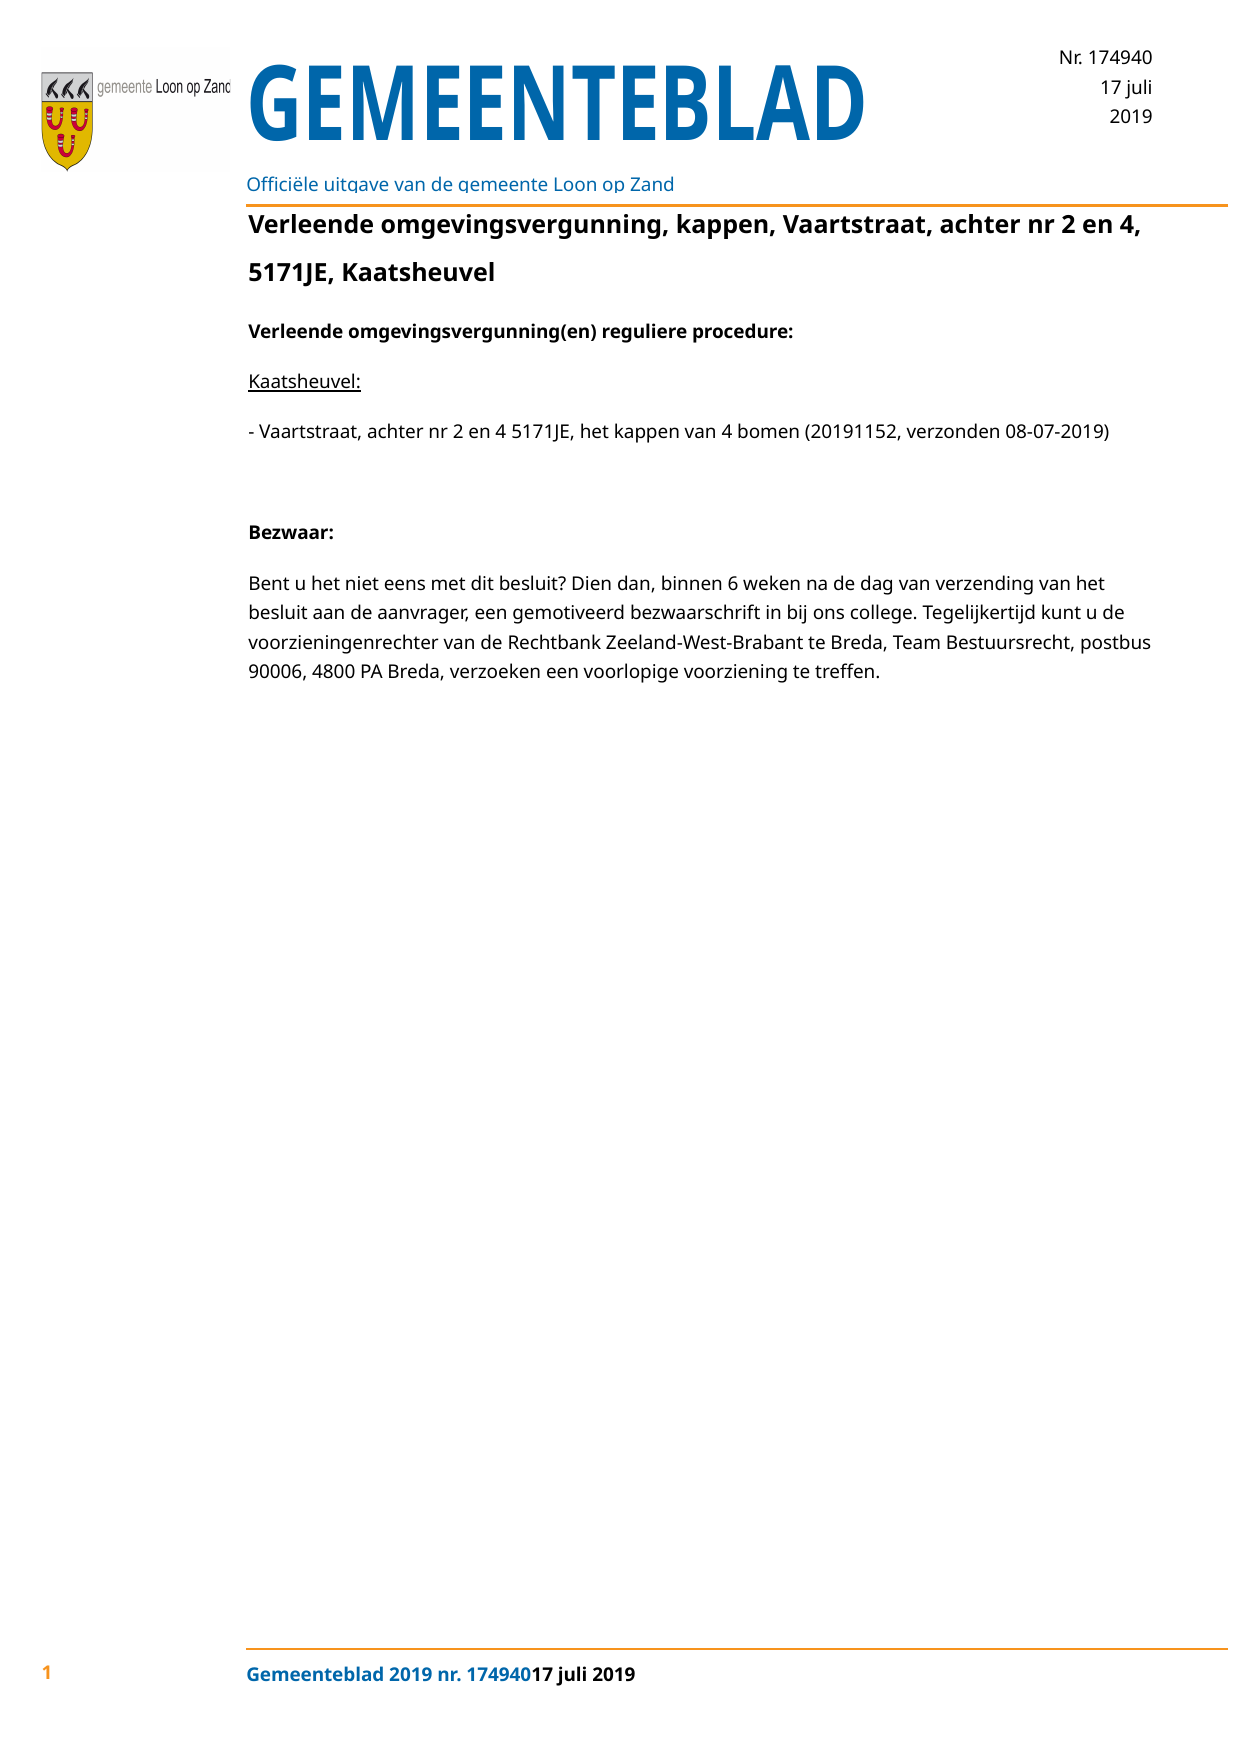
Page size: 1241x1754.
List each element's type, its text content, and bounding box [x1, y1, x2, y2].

text - Vaartstraat, achter nr 2 en 4 5171JE, het kappen van 4 bomen (20191152, verzonden 08-07-2019) [248, 419, 1152, 444]
text Bent u het niet eens met dit besluit? Dien dan, binnen 6 weken na de dag van verzending van het besluit aan de aanvrager, een gemotiveerd bezwaarschrift in bij ons college. Tegelijkertijd kunt u de voorzieningenrechter van de Rechtbank Zeeland-West-Brabant te Breda, Team Bestuursrecht, postbus 90006, 4800 PA Breda, verzoeken een voorlopige voorziening te treffen. [248, 570, 1152, 684]
text Verleende omgevingsvergunning, kappen, Vaartstraat, achter nr 2 en 4, 5171JE, Kaatsheuvel [248, 207, 1152, 288]
picture [41, 47, 231, 172]
text Bezwaar: [248, 519, 1152, 545]
text Verleende omgevingsvergunning(en) reguliere procedure: [248, 318, 1152, 344]
text Kaatsheuvel: [248, 368, 1152, 394]
